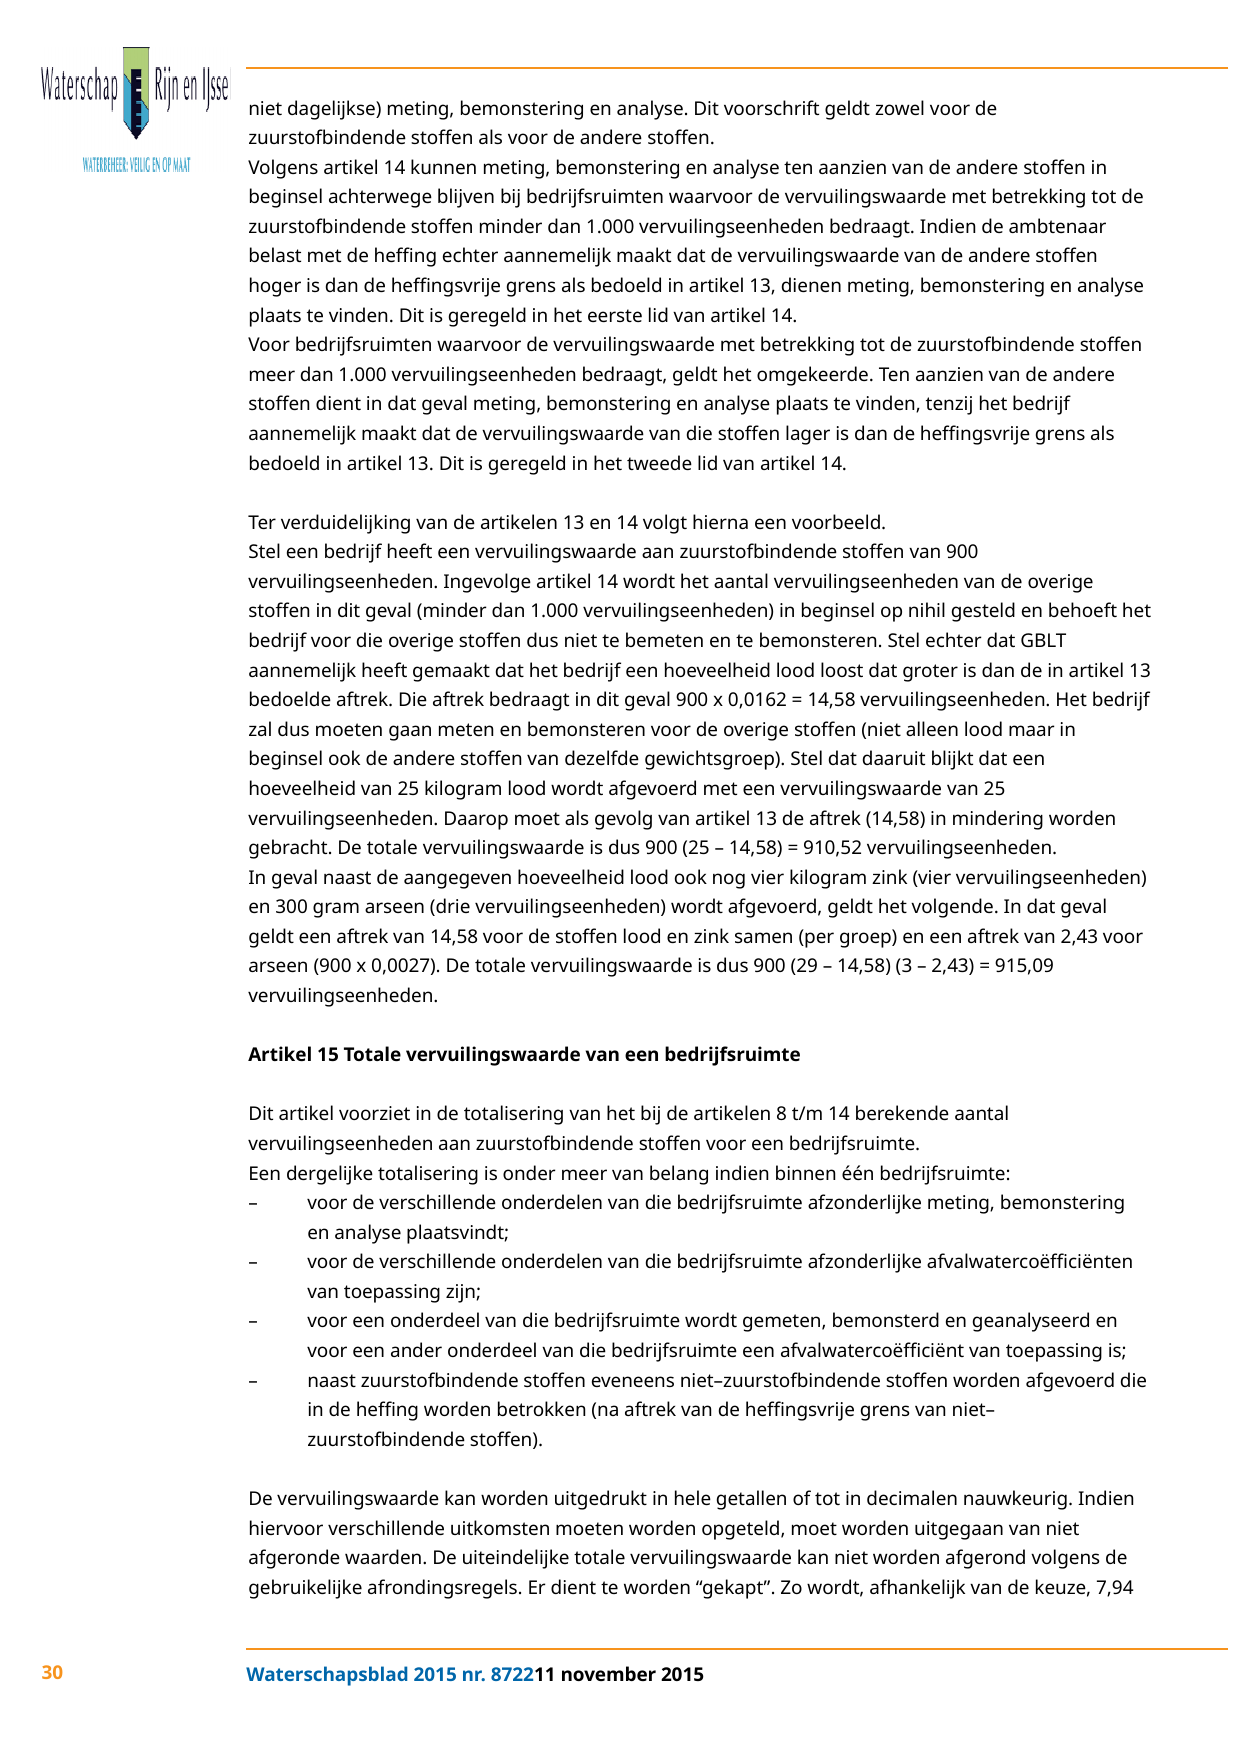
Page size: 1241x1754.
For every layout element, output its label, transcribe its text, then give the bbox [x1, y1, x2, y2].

text niet dagelijkse) meting, bemonstering en analyse. Dit voorschrift geldt zowel voor de zuurstofbindende stoffen als voor de andere stoffen. [248, 95, 1152, 150]
list naast zuurstofbindende stoffen eveneens niet–zuurstofbindende stoffen worden afgevoerd die in de heffing worden betrokken (na aftrek van de heffingsvrije grens van niet–zuurstofbindende stoffen). [248, 1367, 1152, 1452]
text Artikel 15 Totale vervuilingswaarde van een bedrijfsruimte [248, 1041, 1152, 1067]
text De vervuilingswaarde kan worden uitgedrukt in hele getallen of tot in decimalen nauwkeurig. Indien hiervoor verschillende uitkomsten moeten worden opgeteld, moet worden uitgegaan van niet afgeronde waarden. De uiteindelijke totale vervuilingswaarde kan niet worden afgerond volgens de gebruikelijke afrondingsregels. Er dient te worden “gekapt”. Zo wordt, afhankelijk van de keuze, 7,94 [248, 1485, 1152, 1600]
text Volgens artikel 14 kunnen meting, bemonstering en analyse ten aanzien van de andere stoffen in beginsel achterwege blijven bij bedrijfsruimten waarvoor de vervuilingswaarde met betrekking tot de zuurstofbindende stoffen minder dan 1.000 vervuilingseenheden bedraagt. Indien de ambtenaar belast met de heffing echter aannemelijk maakt dat de vervuilingswaarde van de andere stoffen hoger is dan de heffingsvrije grens als bedoeld in artikel 13, dienen meting, bemonstering en analyse plaats te vinden. Dit is geregeld in het eerste lid van artikel 14. [248, 154, 1152, 328]
list voor de verschillende onderdelen van die bedrijfsruimte afzonderlijke meting, bemonstering en analyse plaatsvindt; [248, 1189, 1152, 1245]
list voor de verschillende onderdelen van die bedrijfsruimte afzonderlijke afvalwatercoëfficiënten van toepassing zijn; [248, 1248, 1152, 1304]
text Ter verduidelijking van de artikelen 13 en 14 volgt hierna een voorbeeld. [248, 509, 1152, 535]
text In geval naast de aangegeven hoeveelheid lood ook nog vier kilogram zink (vier vervuilingseenheden) en 300 gram arseen (drie vervuilingseenheden) wordt afgevoerd, geldt het volgende. In dat geval geldt een aftrek van 14,58 voor de stoffen lood en zink samen (per groep) en een aftrek van 2,43 voor arseen (900 x 0,0027). De totale vervuilingswaarde is dus 900 (29 – 14,58) (3 – 2,43) = 915,09 vervuilingseenheden. [248, 864, 1152, 1008]
text Voor bedrijfsruimten waarvoor de vervuilingswaarde met betrekking tot de zuurstofbindende stoffen meer dan 1.000 vervuilingseenheden bedraagt, geldt het omgekeerde. Ten aanzien van de andere stoffen dient in dat geval meting, bemonstering en analyse plaats te vinden, tenzij het bedrijf aannemelijk maakt dat de vervuilingswaarde van die stoffen lager is dan de heffingsvrije grens als bedoeld in artikel 13. Dit is geregeld in het tweede lid van artikel 14. [248, 331, 1152, 476]
picture [41, 47, 231, 172]
list voor een onderdeel van die bedrijfsruimte wordt gemeten, bemonsterd en geanalyseerd en voor een ander onderdeel van die bedrijfsruimte een afvalwatercoëfficiënt van toepassing is; [248, 1308, 1152, 1363]
text Stel een bedrijf heeft een vervuilingswaarde aan zuurstofbindende stoffen van 900 vervuilingseenheden. Ingevolge artikel 14 wordt het aantal vervuilingseenheden van de overige stoffen in dit geval (minder dan 1.000 vervuilingseenheden) in beginsel op nihil gesteld en behoeft het bedrijf voor die overige stoffen dus niet te bemeten en te bemonsteren. Stel echter dat GBLT aannemelijk heeft gemaakt dat het bedrijf een hoeveelheid lood loost dat groter is dan de in artikel 13 bedoelde aftrek. Die aftrek bedraagt in dit geval 900 x 0,0162 = 14,58 vervuilingseenheden. Het bedrijf zal dus moeten gaan meten en bemonsteren voor de overige stoffen (niet alleen lood maar in beginsel ook de andere stoffen van dezelfde gewichtsgroep). Stel dat daaruit blijkt dat een hoeveelheid van 25 kilogram lood wordt afgevoerd met een vervuilingswaarde van 25 vervuilingseenheden. Daarop moet als gevolg van artikel 13 de aftrek (14,58) in mindering worden gebracht. De totale vervuilingswaarde is dus 900 (25 – 14,58) = 910,52 vervuilingseenheden. [248, 538, 1152, 860]
text Dit artikel voorziet in de totalisering van het bij de artikelen 8 t/m 14 berekende aantal vervuilingseenheden aan zuurstofbindende stoffen voor een bedrijfsruimte. [248, 1101, 1152, 1156]
text Een dergelijke totalisering is onder meer van belang indien binnen één bedrijfsruimte: [248, 1160, 1152, 1186]
